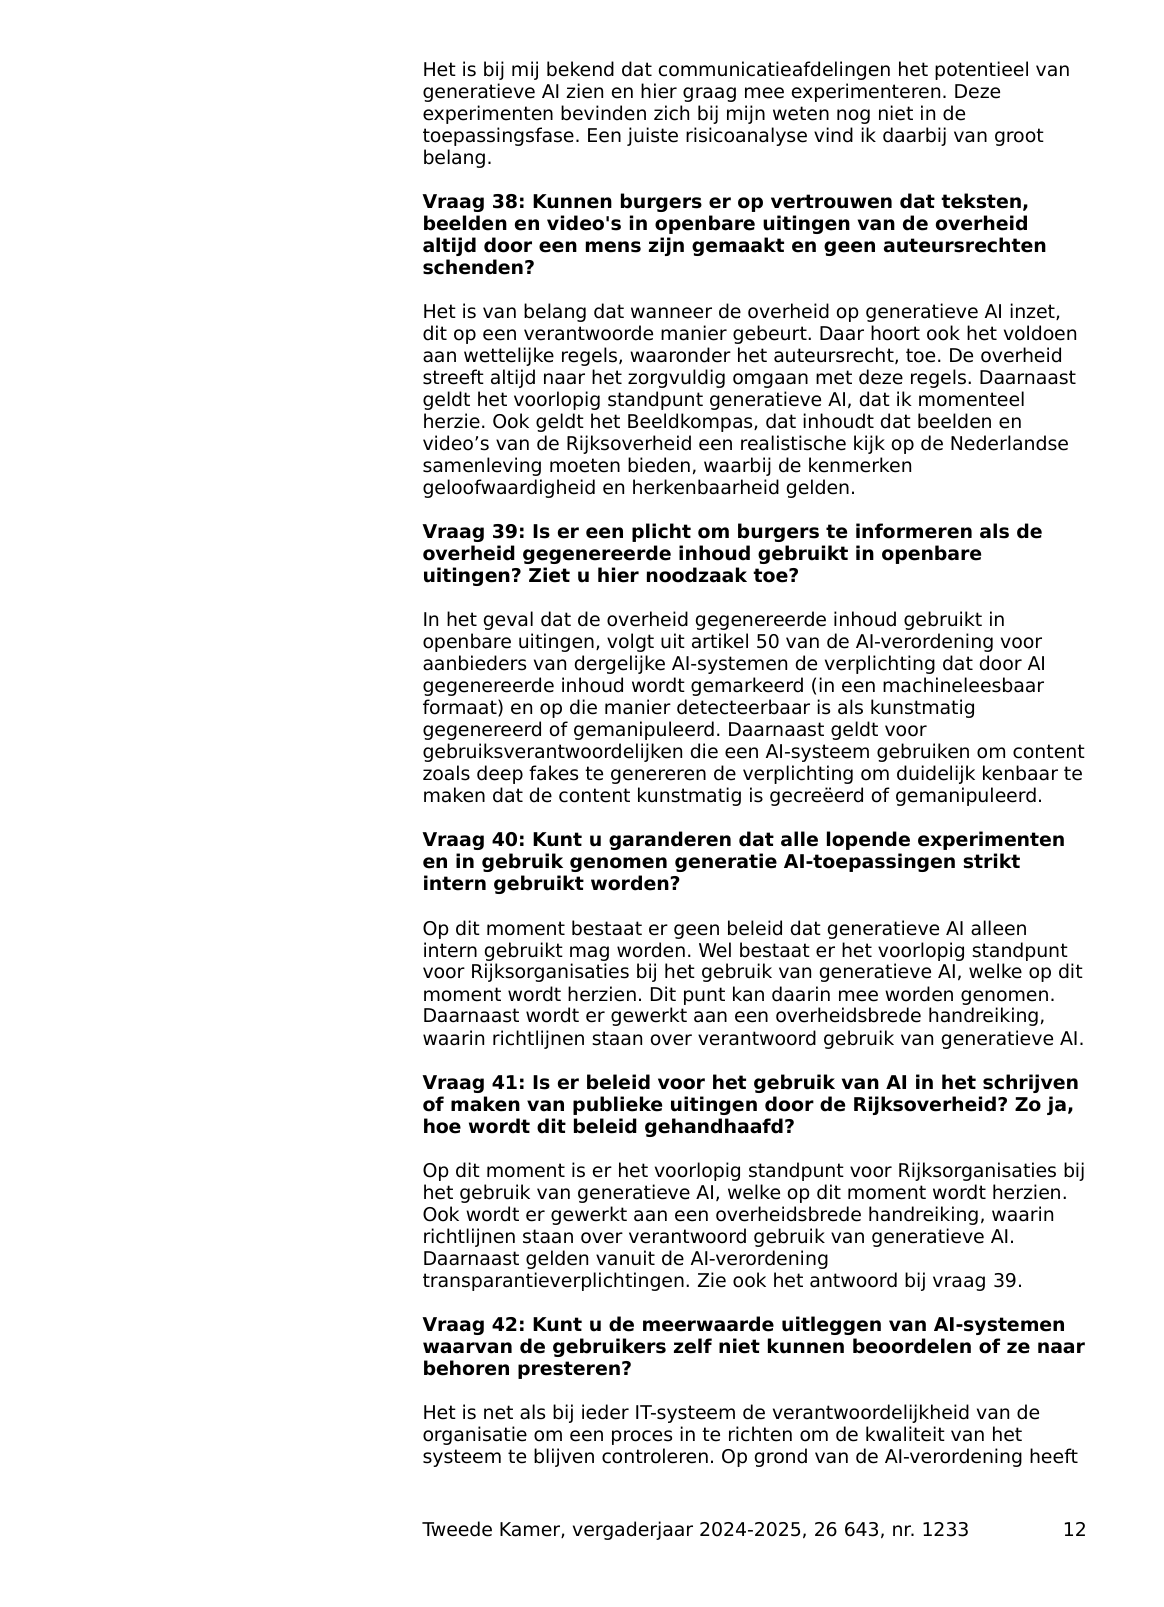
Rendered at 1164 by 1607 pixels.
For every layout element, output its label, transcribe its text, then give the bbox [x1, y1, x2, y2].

text Op dit moment is er het voorlopig standpunt voor Rijksorganisaties bij het gebruik van generatieve AI, welke op dit moment wordt herzien. Ook wordt er gewerkt aan een overheidsbrede handreiking, waarin richtlijnen staan over verantwoord gebruik van generatieve AI. Daarnaast gelden vanuit de AI-verordening transparantieverplichtingen. Zie ook het antwoord bij vraag 39. [422, 1160, 1087, 1292]
text Vraag 39: Is er een plicht om burgers te informeren als de overheid gegenereerde inhoud gebruikt in openbare uitingen? Ziet u hier noodzaak toe? [422, 521, 1087, 587]
text Vraag 41: Is er beleid voor het gebruik van AI in het schrijven of maken van publieke uitingen door de Rijksoverheid? Zo ja, hoe wordt dit beleid gehandhaafd? [422, 1072, 1087, 1137]
text Het is van belang dat wanneer de overheid op generatieve AI inzet, dit op een verantwoorde manier gebeurt. Daar hoort ook het voldoen aan wettelijke regels, waaronder het auteursrecht, toe. De overheid streeft altijd naar het zorgvuldig omgaan met deze regels. Daarnaast geldt het voorlopig standpunt generatieve AI, dat ik momenteel herzie. Ook geldt het Beeldkompas, dat inhoudt dat beelden en video’s van de Rijksoverheid een realistische kijk op de Nederlandse samenleving moeten bieden, waarbij de kenmerken geloofwaardigheid en herkenbaarheid gelden. [422, 301, 1087, 499]
text Vraag 40: Kunt u garanderen dat alle lopende experimenten en in gebruik genomen generatie AI-toepassingen strikt intern gebruikt worden? [422, 829, 1087, 895]
text Het is net als bij ieder IT-systeem de verantwoordelijkheid van de organisatie om een proces in te richten om de kwaliteit van het systeem te blijven controleren. Op grond van de AI-verordening heeft [422, 1402, 1087, 1468]
text Vraag 42: Kunt u de meerwaarde uitleggen van AI-systemen waarvan de gebruikers zelf niet kunnen beoordelen of ze naar behoren presteren? [422, 1314, 1087, 1380]
text In het geval dat de overheid gegenereerde inhoud gebruikt in openbare uitingen, volgt uit artikel 50 van de AI-verordening voor aanbieders van dergelijke AI-systemen de verplichting dat door AI gegenereerde inhoud wordt gemarkeerd (in een machineleesbaar formaat) en op die manier detecteerbaar is als kunstmatig gegenereerd of gemanipuleerd. Daarnaast geldt voor gebruiksverantwoordelijken die een AI-systeem gebruiken om content zoals deep fakes te genereren de verplichting om duidelijk kenbaar te maken dat de content kunstmatig is gecreëerd of gemanipuleerd. [422, 609, 1087, 807]
text Vraag 38: Kunnen burgers er op vertrouwen dat teksten, beelden en video's in openbare uitingen van de overheid altijd door een mens zijn gemaakt en geen auteursrechten schenden? [422, 191, 1087, 279]
text Het is bij mij bekend dat communicatieafdelingen het potentieel van generatieve AI zien en hier graag mee experimenteren. Deze experimenten bevinden zich bij mijn weten nog niet in de toepassingsfase. Een juiste risicoanalyse vind ik daarbij van groot belang. [422, 59, 1087, 169]
text Op dit moment bestaat er geen beleid dat generatieve AI alleen intern gebruikt mag worden. Wel bestaat er het voorlopig standpunt voor Rijksorganisaties bij het gebruik van generatieve AI, welke op dit moment wordt herzien. Dit punt kan daarin mee worden genomen. Daarnaast wordt er gewerkt aan een overheidsbrede handreiking, waarin richtlijnen staan over verantwoord gebruik van generatieve AI. [422, 917, 1087, 1049]
